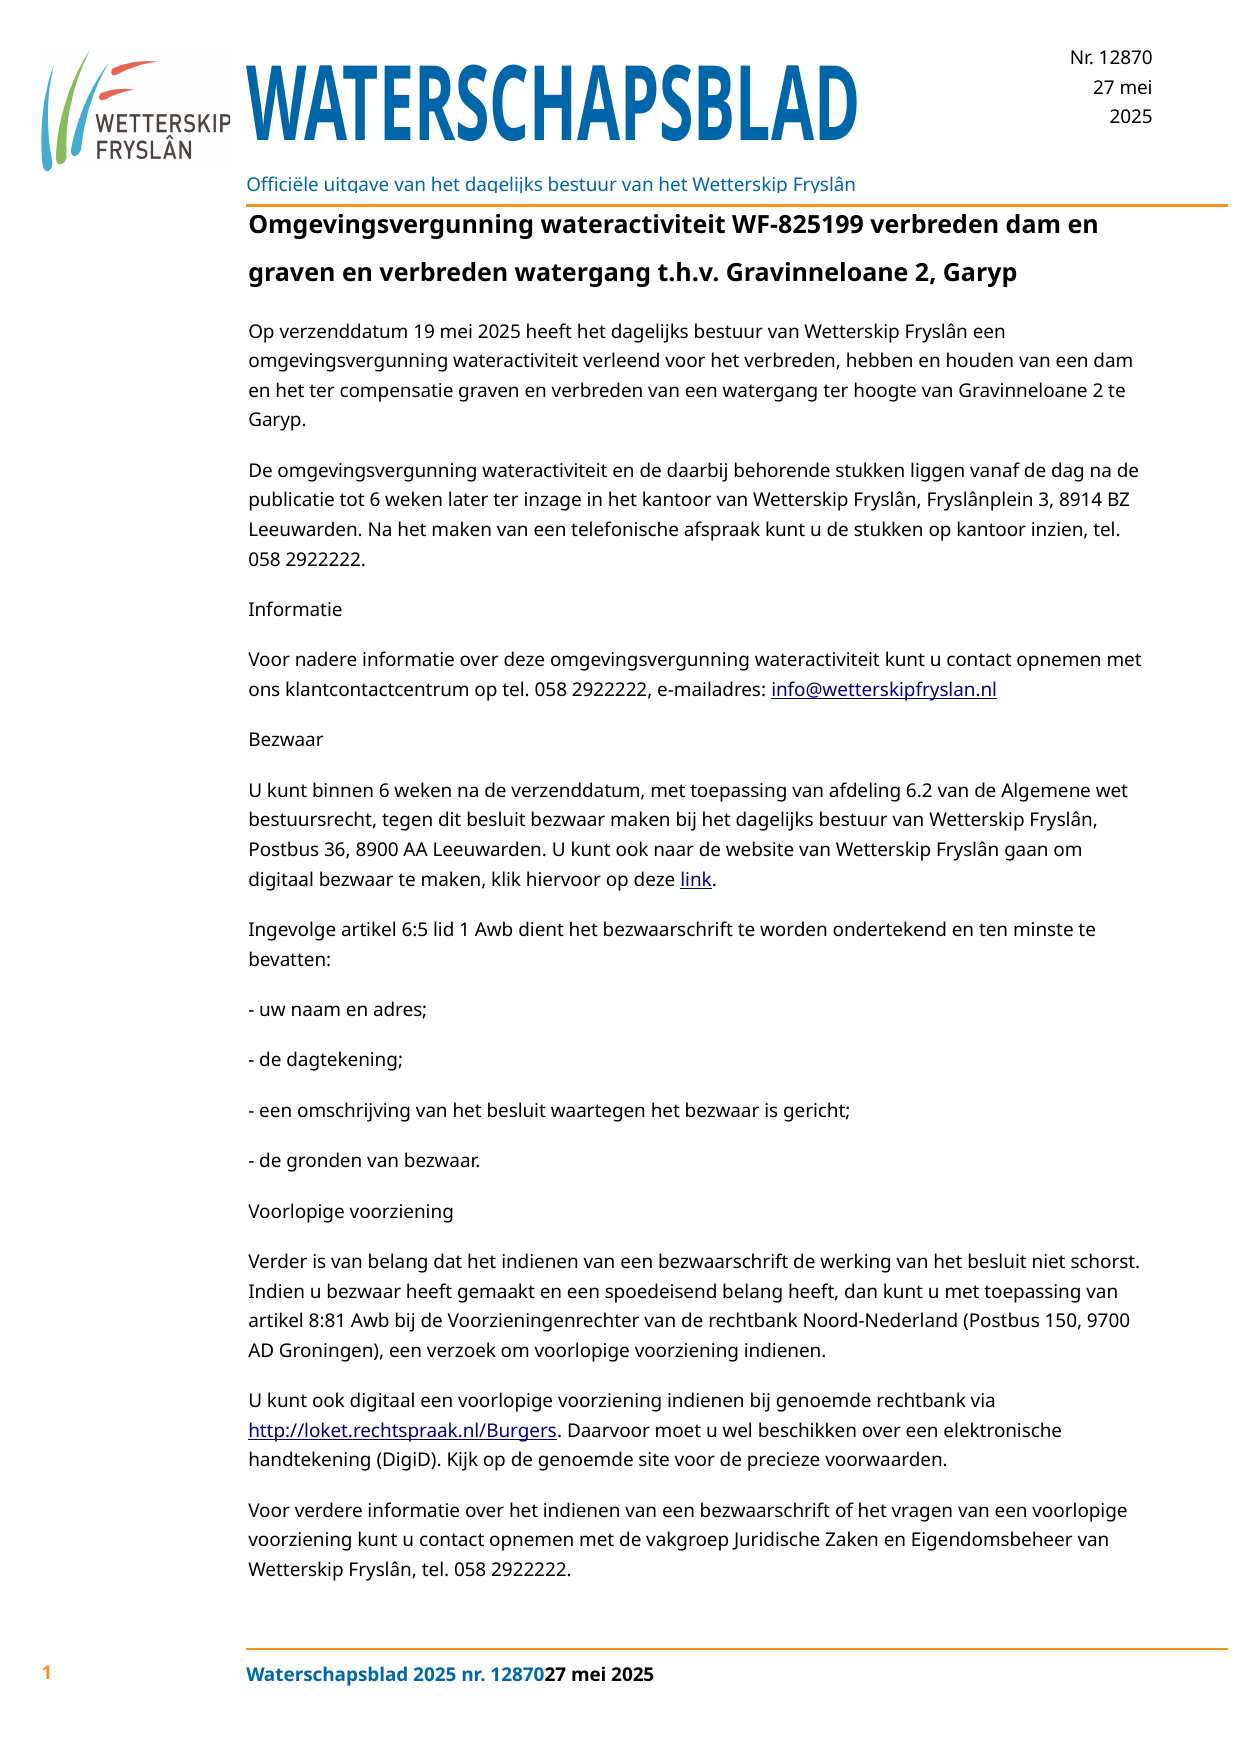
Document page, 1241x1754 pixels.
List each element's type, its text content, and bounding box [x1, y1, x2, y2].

text - een omschrijving van het besluit waartegen het bezwaar is gericht; [248, 1097, 1152, 1123]
text Op verzenddatum 19 mei 2025 heeft het dagelijks bestuur van Wetterskip Fryslân een omgevingsvergunning wateractiviteit verleend voor het verbreden, hebben en houden van een dam en het ter compensatie graven en verbreden van een watergang ter hoogte van Gravinneloane 2 te Garyp. [248, 318, 1152, 432]
text U kunt binnen 6 weken na de verzenddatum, met toepassing van afdeling 6.2 van de Algemene wet bestuursrecht, tegen dit besluit bezwaar maken bij het dagelijks bestuur van Wetterskip Fryslân, Postbus 36, 8900 AA Leeuwarden. U kunt ook naar de website van Wetterskip Fryslân gaan om digitaal bezwaar te maken, klik hiervoor op deze link. [248, 777, 1152, 892]
text - de gronden van bezwaar. [248, 1147, 1152, 1173]
text U kunt ook digitaal een voorlopige voorziening indienen bij genoemde rechtbank via http://loket.rechtspraak.nl/Burgers. Daarvoor moet u wel beschikken over een elektronische handtekening (DigiD). Kijk op de genoemde site voor de precieze voorwaarden. [248, 1387, 1152, 1472]
text Voor verdere informatie over het indienen van een bezwaarschrift of het vragen van een voorlopige voorziening kunt u contact opnemen met de vakgroep Juridische Zaken en Eigendomsbeheer van Wetterskip Fryslân, tel. 058 2922222. [248, 1497, 1152, 1582]
text Ingevolge artikel 6:5 lid 1 Awb dient het bezwaarschrift te worden ondertekend en ten minste te bevatten: [248, 916, 1152, 972]
text Voor nadere informatie over deze omgevingsvergunning wateractiviteit kunt u contact opnemen met ons klantcontactcentrum op tel. 058 2922222, e-mailadres: info@wetterskipfryslan.nl [248, 647, 1152, 702]
text De omgevingsvergunning wateractiviteit en de daarbij behorende stukken liggen vanaf de dag na de publicatie tot 6 weken later ter inzage in het kantoor van Wetterskip Fryslân, Fryslânplein 3, 8914 BZ Leeuwarden. Na het maken van een telefonische afspraak kunt u de stukken op kantoor inzien, tel. 058 2922222. [248, 457, 1152, 572]
text Bezwaar [248, 727, 1152, 752]
picture [41, 47, 231, 172]
text Informatie [248, 596, 1152, 622]
text Verder is van belang dat het indienen van een bezwaarschrift de werking van het besluit niet schorst. Indien u bezwaar heeft gemaakt en een spoedeisend belang heeft, dan kunt u met toepassing van artikel 8:81 Awb bij de Voorzieningenrechter van de rechtbank Noord-Nederland (Postbus 150, 9700 AD Groningen), een verzoek om voorlopige voorziening indienen. [248, 1248, 1152, 1363]
text - de dagtekening; [248, 1047, 1152, 1072]
text Omgevingsvergunning wateractiviteit WF-825199 verbreden dam en graven en verbreden watergang t.h.v. Gravinneloane 2, Garyp [248, 207, 1152, 288]
text Voorlopige voorziening [248, 1198, 1152, 1224]
text - uw naam en adres; [248, 996, 1152, 1022]
